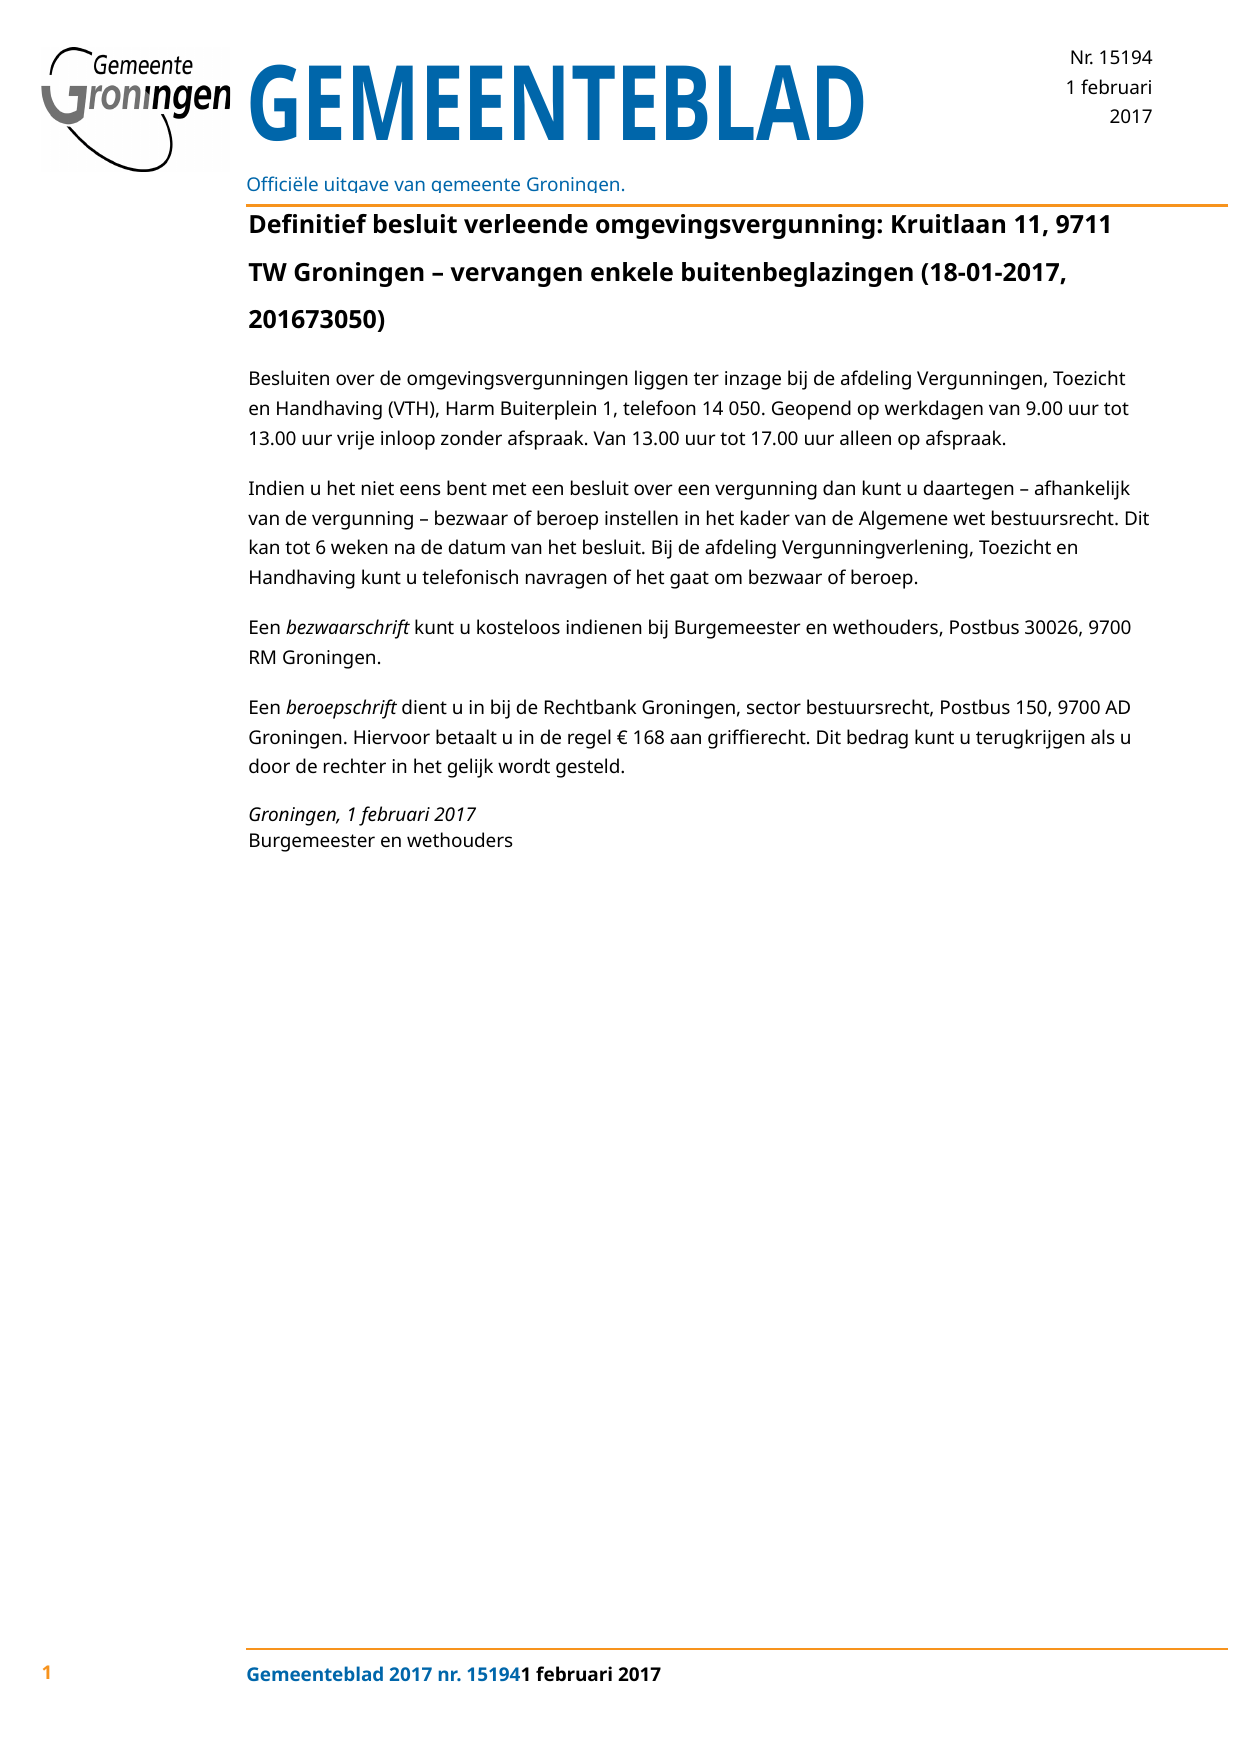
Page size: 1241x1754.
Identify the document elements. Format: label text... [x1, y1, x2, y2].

text Groningen, 1 februari 2017 [248, 801, 1152, 827]
text Een beroepschrift dient u in bij de Rechtbank Groningen, sector bestuursrecht, Postbus 150, 9700 AD Groningen. Hiervoor betaalt u in de regel € 168 aan griffierecht. Dit bedrag kunt u terugkrijgen als u door de rechter in het gelijk wordt gesteld. [248, 694, 1152, 779]
picture [41, 47, 231, 172]
text Burgemeester en wethouders [248, 827, 1152, 853]
text Definitief besluit verleende omgevingsvergunning: Kruitlaan 11, 9711 TW Groningen – vervangen enkele buitenbeglazingen (18-01-2017, 201673050) [248, 207, 1152, 336]
text Een bezwaarschrift kunt u kosteloos indienen bij Burgemeester en wethouders, Postbus 30026, 9700 RM Groningen. [248, 614, 1152, 669]
text Indien u het niet eens bent met een besluit over een vergunning dan kunt u daartegen – afhankelijk van de vergunning – bezwaar of beroep instellen in het kader van de Algemene wet bestuursrecht. Dit kan tot 6 weken na de datum van het besluit. Bij de afdeling Vergunningverlening, Toezicht en Handhaving kunt u telefonisch navragen of het gaat om bezwaar of beroep. [248, 475, 1152, 589]
text Besluiten over de omgevingsvergunningen liggen ter inzage bij de afdeling Vergunningen, Toezicht en Handhaving (VTH), Harm Buiterplein 1, telefoon 14 050. Geopend op werkdagen van 9.00 uur tot 13.00 uur vrije inloop zonder afspraak. Van 13.00 uur tot 17.00 uur alleen op afspraak. [248, 366, 1152, 450]
